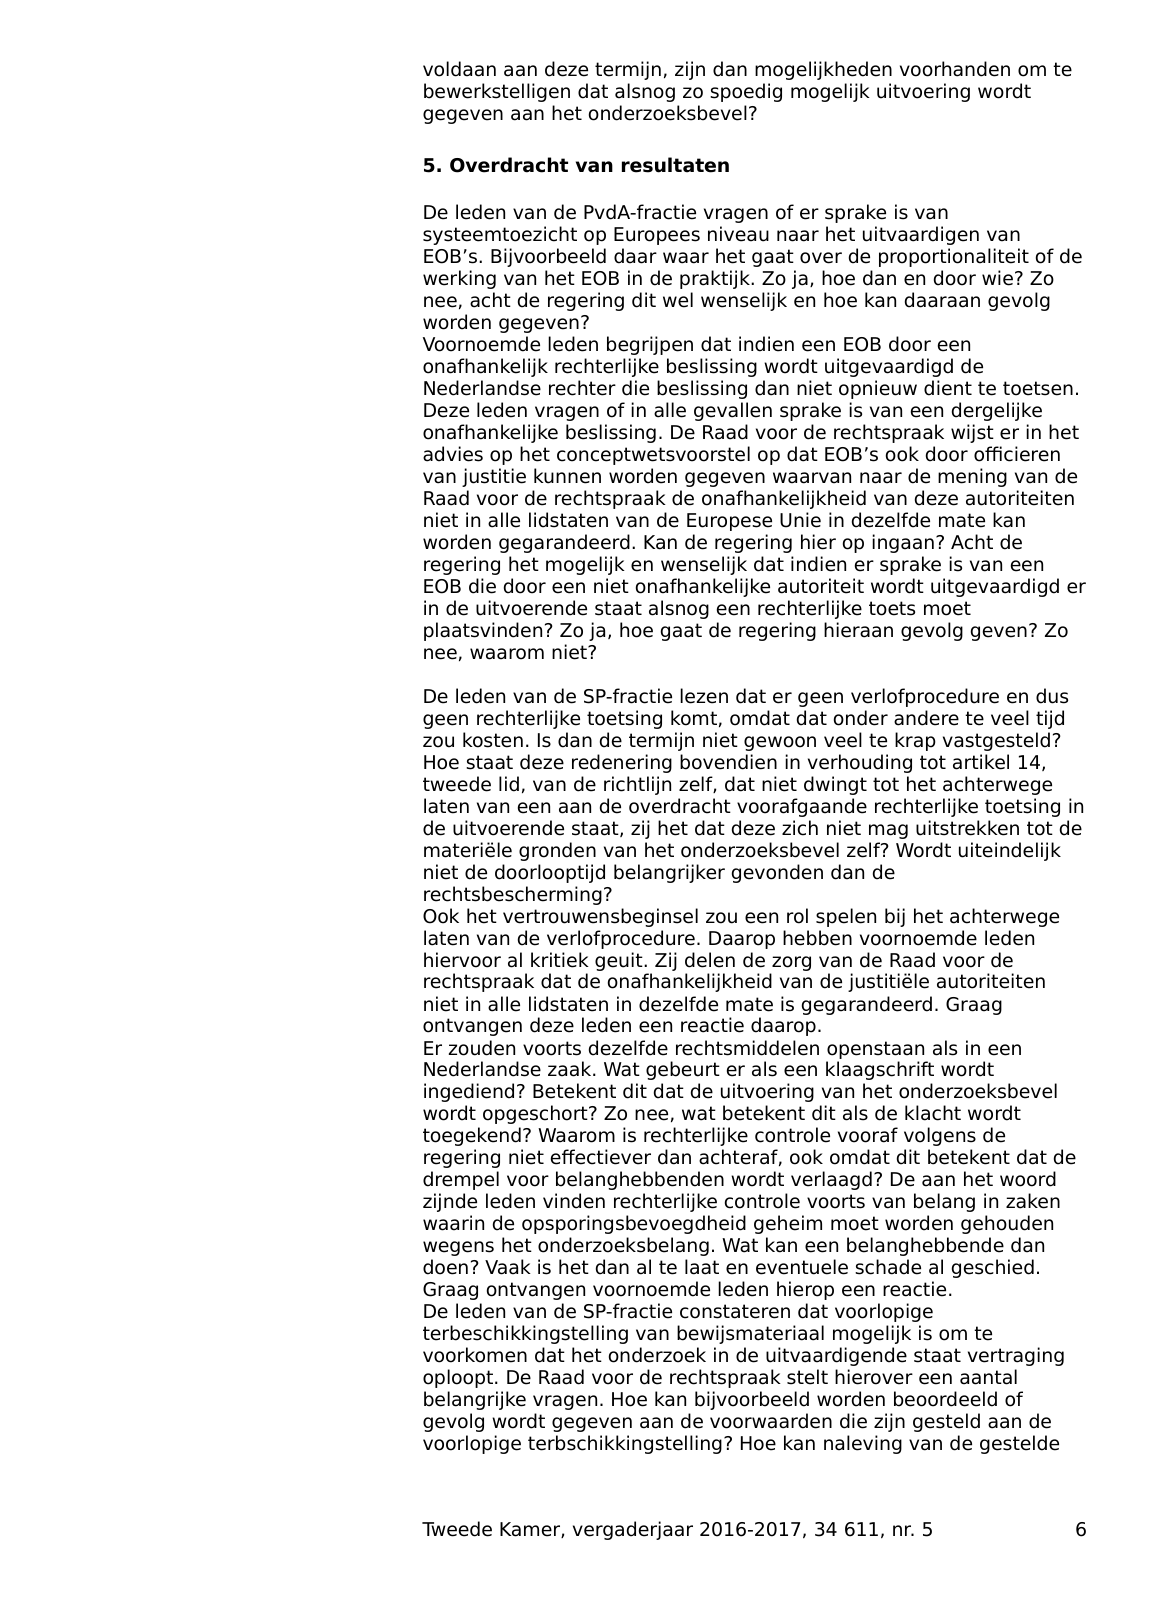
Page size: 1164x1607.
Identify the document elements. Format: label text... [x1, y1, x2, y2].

text De leden van de PvdA-fractie vragen of er sprake is van systeemtoezicht op Europees niveau naar het uitvaardigen van EOB’s. Bijvoorbeeld daar waar het gaat over de proportionaliteit of de werking van het EOB in de praktijk. Zo ja, hoe dan en door wie? Zo nee, acht de regering dit wel wenselijk en hoe kan daaraan gevolg worden gegeven? [422, 202, 1087, 334]
text De leden van de SP-fractie constateren dat voorlopige terbeschikkingstelling van bewijsmateriaal mogelijk is om te voorkomen dat het onderzoek in de uitvaardigende staat vertraging oploopt. De Raad voor de rechtspraak stelt hierover een aantal belangrijke vragen. Hoe kan bijvoorbeeld worden beoordeeld of gevolg wordt gegeven aan de voorwaarden die zijn gesteld aan de voorlopige terbschikkingstelling? Hoe kan naleving van de gestelde [422, 1301, 1087, 1455]
text De leden van de SP-fractie lezen dat er geen verlofprocedure en dus geen rechterlijke toetsing komt, omdat dat onder andere te veel tijd zou kosten. Is dan de termijn niet gewoon veel te krap vastgesteld? Hoe staat deze redenering bovendien in verhouding tot artikel 14, tweede lid, van de richtlijn zelf, dat niet dwingt tot het achterwege laten van een aan de overdracht voorafgaande rechterlijke toetsing in de uitvoerende staat, zij het dat deze zich niet mag uitstrekken tot de materiële gronden van het onderzoeksbevel zelf? Wordt uiteindelijk niet de doorlooptijd belangrijker gevonden dan de rechtsbescherming? [422, 686, 1087, 906]
text Ook het vertrouwensbeginsel zou een rol spelen bij het achterwege laten van de verlofprocedure. Daarop hebben voornoemde leden hiervoor al kritiek geuit. Zij delen de zorg van de Raad voor de rechtspraak dat de onafhankelijkheid van de justitiële autoriteiten niet in alle lidstaten in dezelfde mate is gegarandeerd. Graag ontvangen deze leden een reactie daarop. [422, 906, 1087, 1037]
text Er zouden voorts dezelfde rechtsmiddelen openstaan als in een Nederlandse zaak. Wat gebeurt er als een klaagschrift wordt ingediend? Betekent dit dat de uitvoering van het onderzoeksbevel wordt opgeschort? Zo nee, wat betekent dit als de klacht wordt toegekend? Waarom is rechterlijke controle vooraf volgens de regering niet effectiever dan achteraf, ook omdat dit betekent dat de drempel voor belanghebbenden wordt verlaagd? De aan het woord zijnde leden vinden rechterlijke controle voorts van belang in zaken waarin de opsporingsbevoegdheid geheim moet worden gehouden wegens het onderzoeksbelang. Wat kan een belanghebbende dan doen? Vaak is het dan al te laat en eventuele schade al geschied. Graag ontvangen voornoemde leden hierop een reactie. [422, 1037, 1087, 1301]
text voldaan aan deze termijn, zijn dan mogelijkheden voorhanden om te bewerkstelligen dat alsnog zo spoedig mogelijk uitvoering wordt gegeven aan het onderzoeksbevel? [422, 59, 1087, 125]
text Voornoemde leden begrijpen dat indien een EOB door een onafhankelijk rechterlijke beslissing wordt uitgevaardigd de Nederlandse rechter die beslissing dan niet opnieuw dient te toetsen. Deze leden vragen of in alle gevallen sprake is van een dergelijke onafhankelijke beslissing. De Raad voor de rechtspraak wijst er in het advies op het conceptwetsvoorstel op dat EOB’s ook door officieren van justitie kunnen worden gegeven waarvan naar de mening van de Raad voor de rechtspraak de onafhankelijkheid van deze autoriteiten niet in alle lidstaten van de Europese Unie in dezelfde mate kan worden gegarandeerd. Kan de regering hier op ingaan? Acht de regering het mogelijk en wenselijk dat indien er sprake is van een EOB die door een niet onafhankelijke autoriteit wordt uitgevaardigd er in de uitvoerende staat alsnog een rechterlijke toets moet plaatsvinden? Zo ja, hoe gaat de regering hieraan gevolg geven? Zo nee, waarom niet? [422, 334, 1087, 663]
subtitle 5. Overdracht van resultaten [422, 155, 1087, 177]
